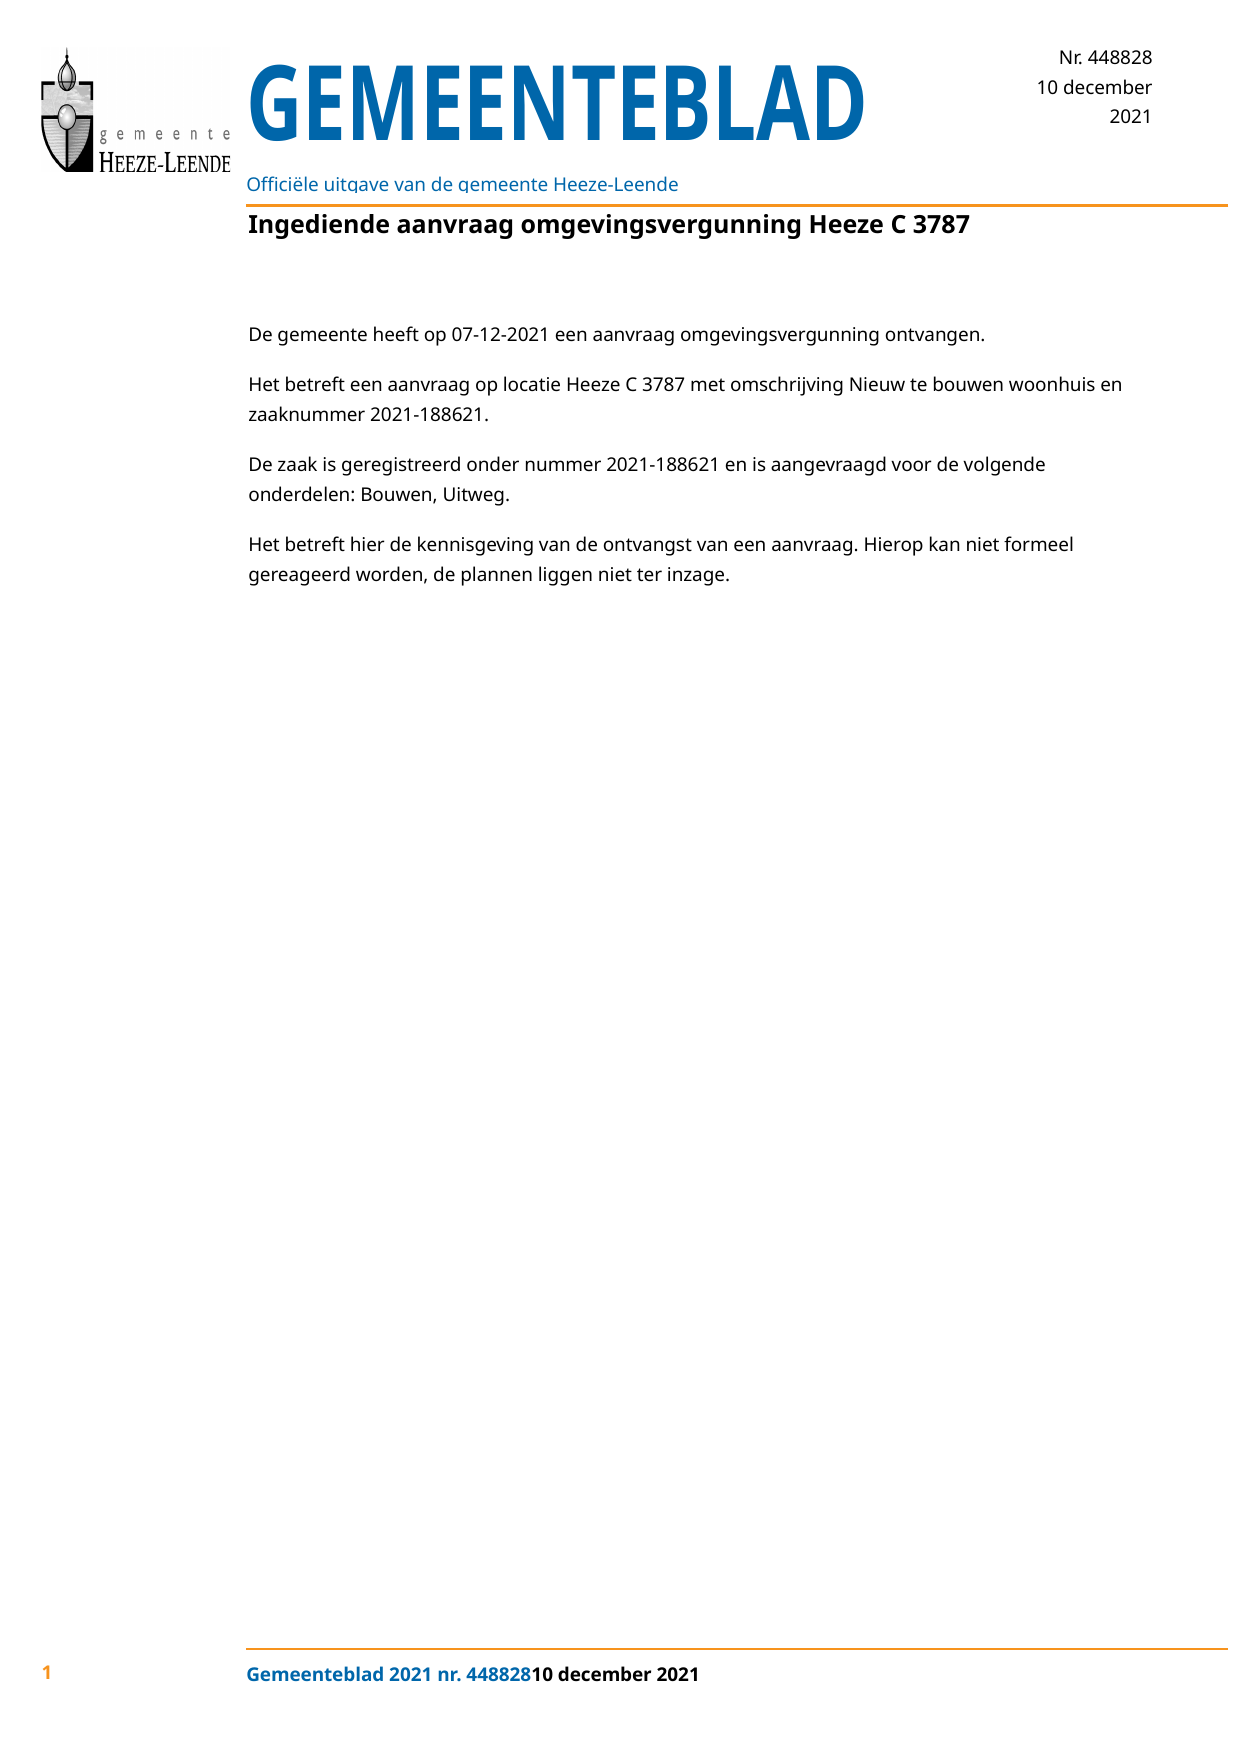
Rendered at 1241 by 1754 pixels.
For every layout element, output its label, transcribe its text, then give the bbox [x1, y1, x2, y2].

text Het betreft een aanvraag op locatie Heeze C 3787 met omschrijving Nieuw te bouwen woonhuis en zaaknummer 2021-188621. [248, 371, 1152, 426]
text Het betreft hier de kennisgeving van de ontvangst van een aanvraag. Hierop kan niet formeel gereageerd worden, de plannen liggen niet ter inzage. [248, 531, 1152, 586]
text De zaak is geregistreerd onder nummer 2021-188621 en is aangevraagd voor de volgende onderdelen: Bouwen, Uitweg. [248, 451, 1152, 506]
picture [41, 47, 231, 172]
text Ingediende aanvraag omgevingsvergunning Heeze C 3787 [248, 207, 1152, 241]
text De gemeente heeft op 07-12-2021 een aanvraag omgevingsvergunning ontvangen. [248, 321, 1152, 346]
